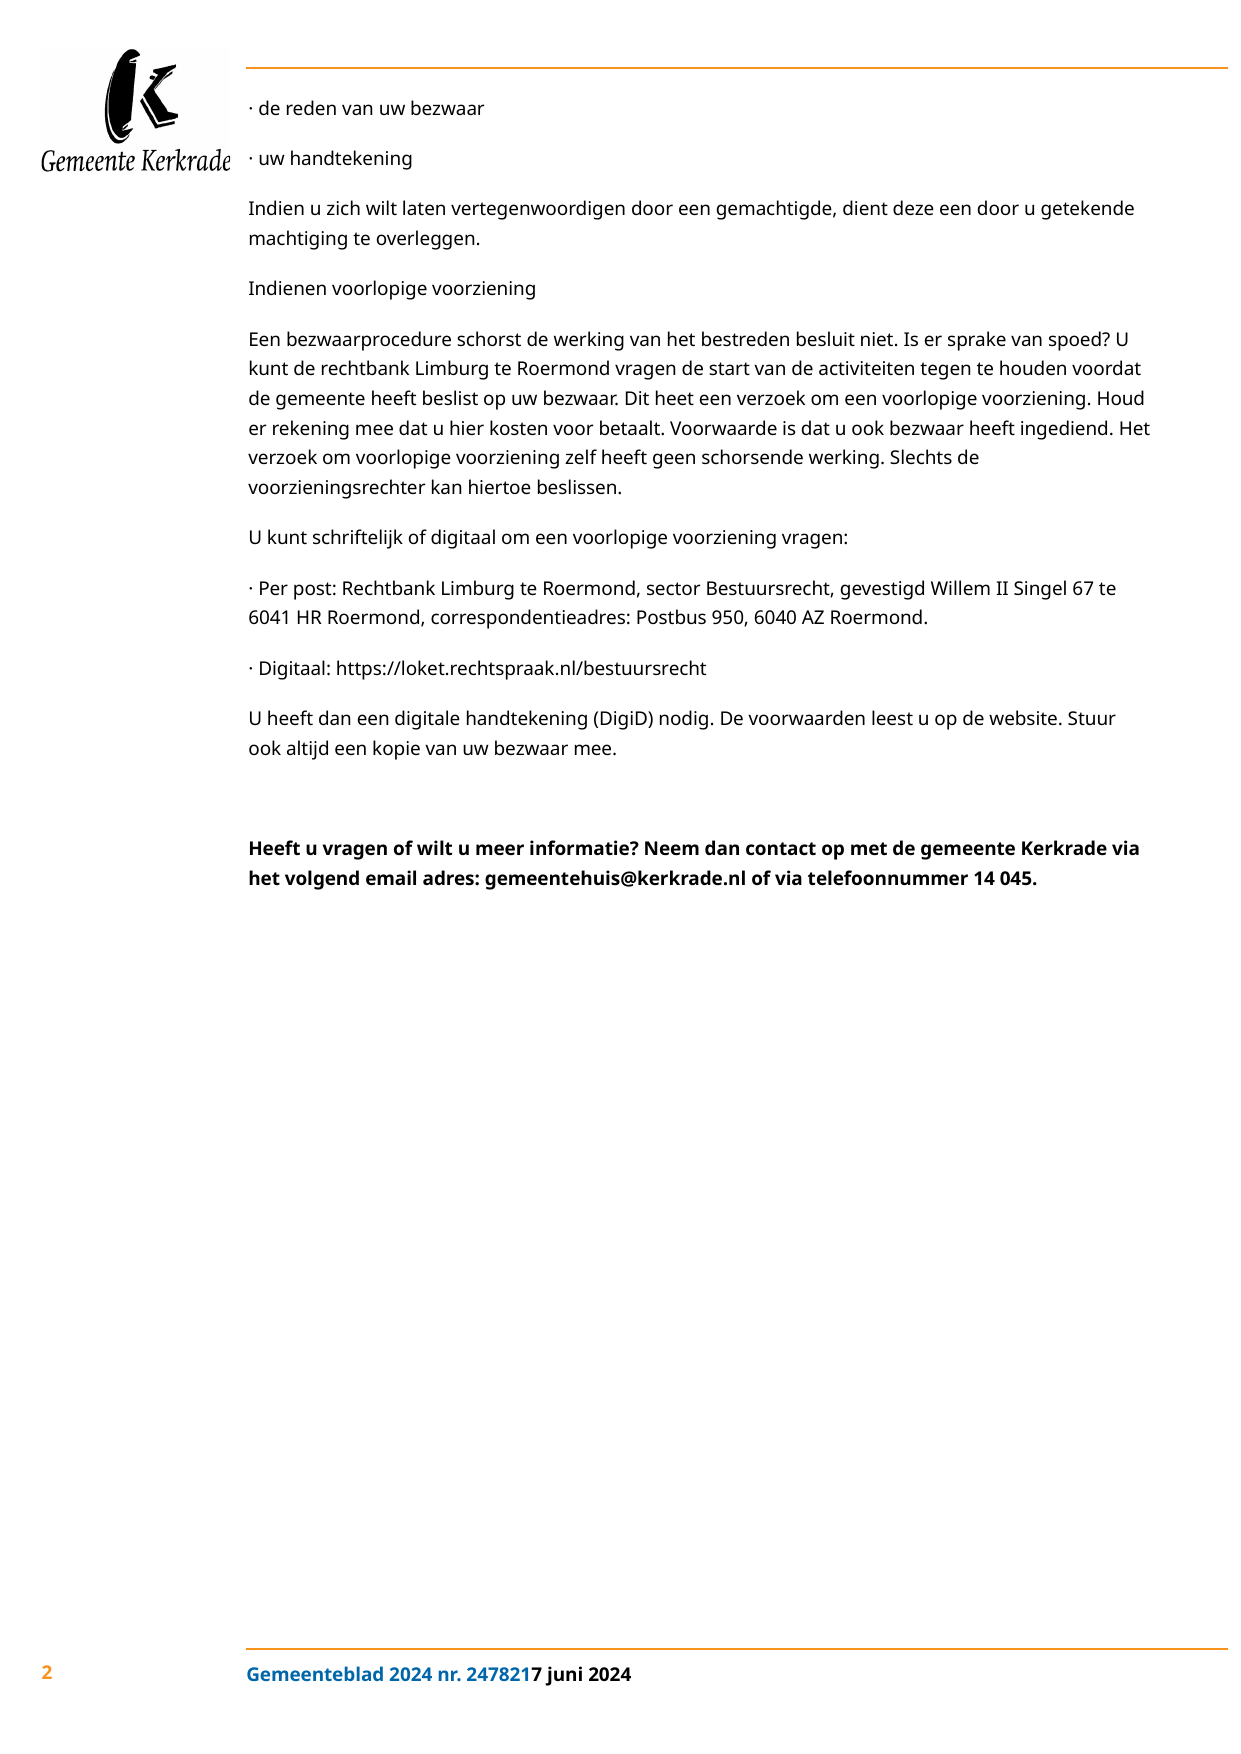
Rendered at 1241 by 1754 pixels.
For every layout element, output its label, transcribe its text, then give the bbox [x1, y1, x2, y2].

text Indienen voorlopige voorziening [248, 276, 1152, 301]
text · Digitaal: https://loket.rechtspraak.nl/bestuursrecht [248, 655, 1152, 681]
text Heeft u vragen of wilt u meer informatie? Neem dan contact op met de gemeente Kerkrade via het volgend email adres: gemeentehuis@kerkrade.nl of via telefoonnummer 14 045. [248, 836, 1152, 891]
text · uw handtekening [248, 145, 1152, 171]
text Indien u zich wilt laten vertegenwoordigen door een gemachtigde, dient deze een door u getekende machtiging te overleggen. [248, 196, 1152, 251]
text · de reden van uw bezwaar [248, 95, 1152, 121]
text · Per post: Rechtbank Limburg te Roermond, sector Bestuursrecht, gevestigd Willem II Singel 67 te 6041 HR Roermond, correspondentieadres: Postbus 950, 6040 AZ Roermond. [248, 575, 1152, 630]
text U heeft dan een digitale handtekening (DigiD) nodig. De voorwaarden leest u op de website. Stuur ook altijd een kopie van uw bezwaar mee. [248, 705, 1152, 761]
picture [41, 47, 231, 172]
text U kunt schriftelijk of digitaal om een voorlopige voorziening vragen: [248, 524, 1152, 550]
text Een bezwaarprocedure schorst de werking van het bestreden besluit niet. Is er sprake van spoed? U kunt de rechtbank Limburg te Roermond vragen de start van de activiteiten tegen te houden voordat de gemeente heeft beslist op uw bezwaar. Dit heet een verzoek om een voorlopige voorziening. Houd er rekening mee dat u hier kosten voor betaalt. Voorwaarde is dat u ook bezwaar heeft ingediend. Het verzoek om voorlopige voorziening zelf heeft geen schorsende werking. Slechts de voorzieningsrechter kan hiertoe beslissen. [248, 326, 1152, 500]
